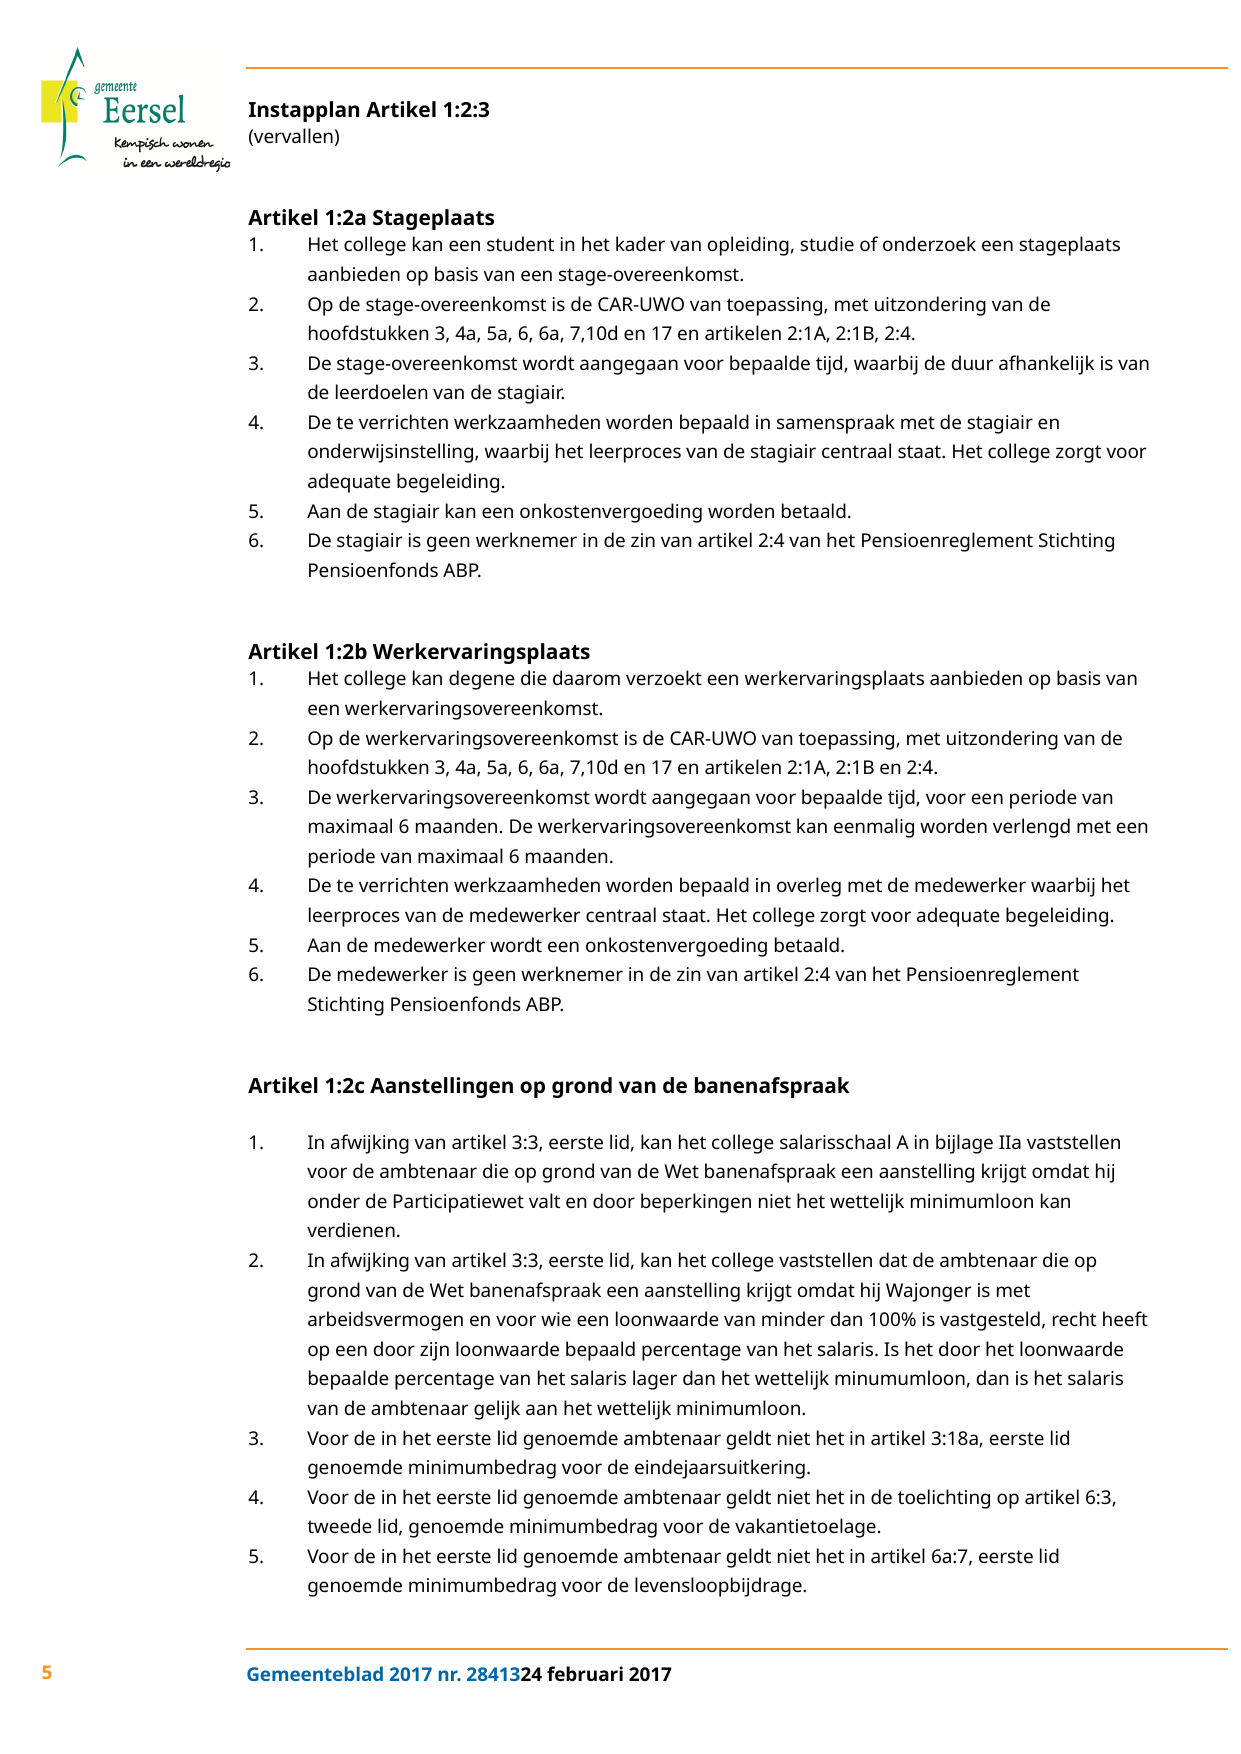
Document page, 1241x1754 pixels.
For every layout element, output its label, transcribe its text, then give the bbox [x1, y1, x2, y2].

list In afwijking van artikel 3:3, eerste lid, kan het college salarisschaal A in bijlage IIa vaststellen voor de ambtenaar die op grond van de Wet banenafspraak een aanstelling krijgt omdat hij onder de Participatiewet valt en door beperkingen niet het wettelijk minimumloon kan verdienen. [248, 1129, 1152, 1243]
list De te verrichten werkzaamheden worden bepaald in samenspraak met de stagiair en onderwijsinstelling, waarbij het leerproces van de stagiair centraal staat. Het college zorgt voor adequate begeleiding. [248, 409, 1152, 494]
list Voor de in het eerste lid genoemde ambtenaar geldt niet het in artikel 6a:7, eerste lid genoemde minimumbedrag voor de levensloopbijdrage. [248, 1543, 1152, 1598]
list Voor de in het eerste lid genoemde ambtenaar geldt niet het in de toelichting op artikel 6:3, tweede lid, genoemde minimumbedrag voor de vakantietoelage. [248, 1484, 1152, 1539]
list Aan de medewerker wordt een onkostenvergoeding betaald. [248, 932, 1152, 957]
picture [41, 47, 231, 172]
text (vervallen) [248, 123, 1152, 149]
list Op de werkervaringsovereenkomst is de CAR-UWO van toepassing, met uitzondering van de hoofdstukken 3, 4a, 5a, 6, 6a, 7,10d en 17 en artikelen 2:1A, 2:1B en 2:4. [248, 725, 1152, 780]
list Voor de in het eerste lid genoemde ambtenaar geldt niet het in artikel 3:18a, eerste lid genoemde minimumbedrag voor de eindejaarsuitkering. [248, 1425, 1152, 1480]
list De te verrichten werkzaamheden worden bepaald in overleg met de medewerker waarbij het leerproces van de medewerker centraal staat. Het college zorgt voor adequate begeleiding. [248, 873, 1152, 928]
list De medewerker is geen werknemer in de zin van artikel 2:4 van het Pensioenreglement Stichting Pensioenfonds ABP. [248, 961, 1152, 1017]
text Artikel 1:2b Werkervaringsplaats [248, 637, 1152, 666]
text Artikel 1:2a Stageplaats [248, 203, 1152, 232]
list De werkervaringsovereenkomst wordt aangegaan voor bepaalde tijd, voor een periode van maximaal 6 maanden. De werkervaringsovereenkomst kan eenmalig worden verlengd met een periode van maximaal 6 maanden. [248, 784, 1152, 869]
list Het college kan een student in het kader van opleiding, studie of onderzoek een stageplaats aanbieden op basis van een stage-overeenkomst. [248, 232, 1152, 287]
list Het college kan degene die daarom verzoekt een werkervaringsplaats aanbieden op basis van een werkervaringsovereenkomst. [248, 666, 1152, 721]
list In afwijking van artikel 3:3, eerste lid, kan het college vaststellen dat de ambtenaar die op grond van de Wet banenafspraak een aanstelling krijgt omdat hij Wajonger is met arbeidsvermogen en voor wie een loonwaarde van minder dan 100% is vastgesteld, recht heeft op een door zijn loonwaarde bepaald percentage van het salaris. Is het door het loonwaarde bepaalde percentage van het salaris lager dan het wettelijk minumumloon, dan is het salaris van de ambtenaar gelijk aan het wettelijk minimumloon. [248, 1247, 1152, 1421]
list Aan de stagiair kan een onkostenvergoeding worden betaald. [248, 498, 1152, 524]
text Instapplan Artikel 1:2:3 [248, 95, 1152, 123]
list De stage-overeenkomst wordt aangegaan voor bepaalde tijd, waarbij de duur afhankelijk is van de leerdoelen van de stagiair. [248, 350, 1152, 405]
list De stagiair is geen werknemer in de zin van artikel 2:4 van het Pensioenreglement Stichting Pensioenfonds ABP. [248, 527, 1152, 583]
text Artikel 1:2c Aanstellingen op grond van de banenafspraak [248, 1071, 1152, 1099]
list Op de stage-overeenkomst is de CAR-UWO van toepassing, met uitzondering van de hoofdstukken 3, 4a, 5a, 6, 6a, 7,10d en 17 en artikelen 2:1A, 2:1B, 2:4. [248, 291, 1152, 346]
